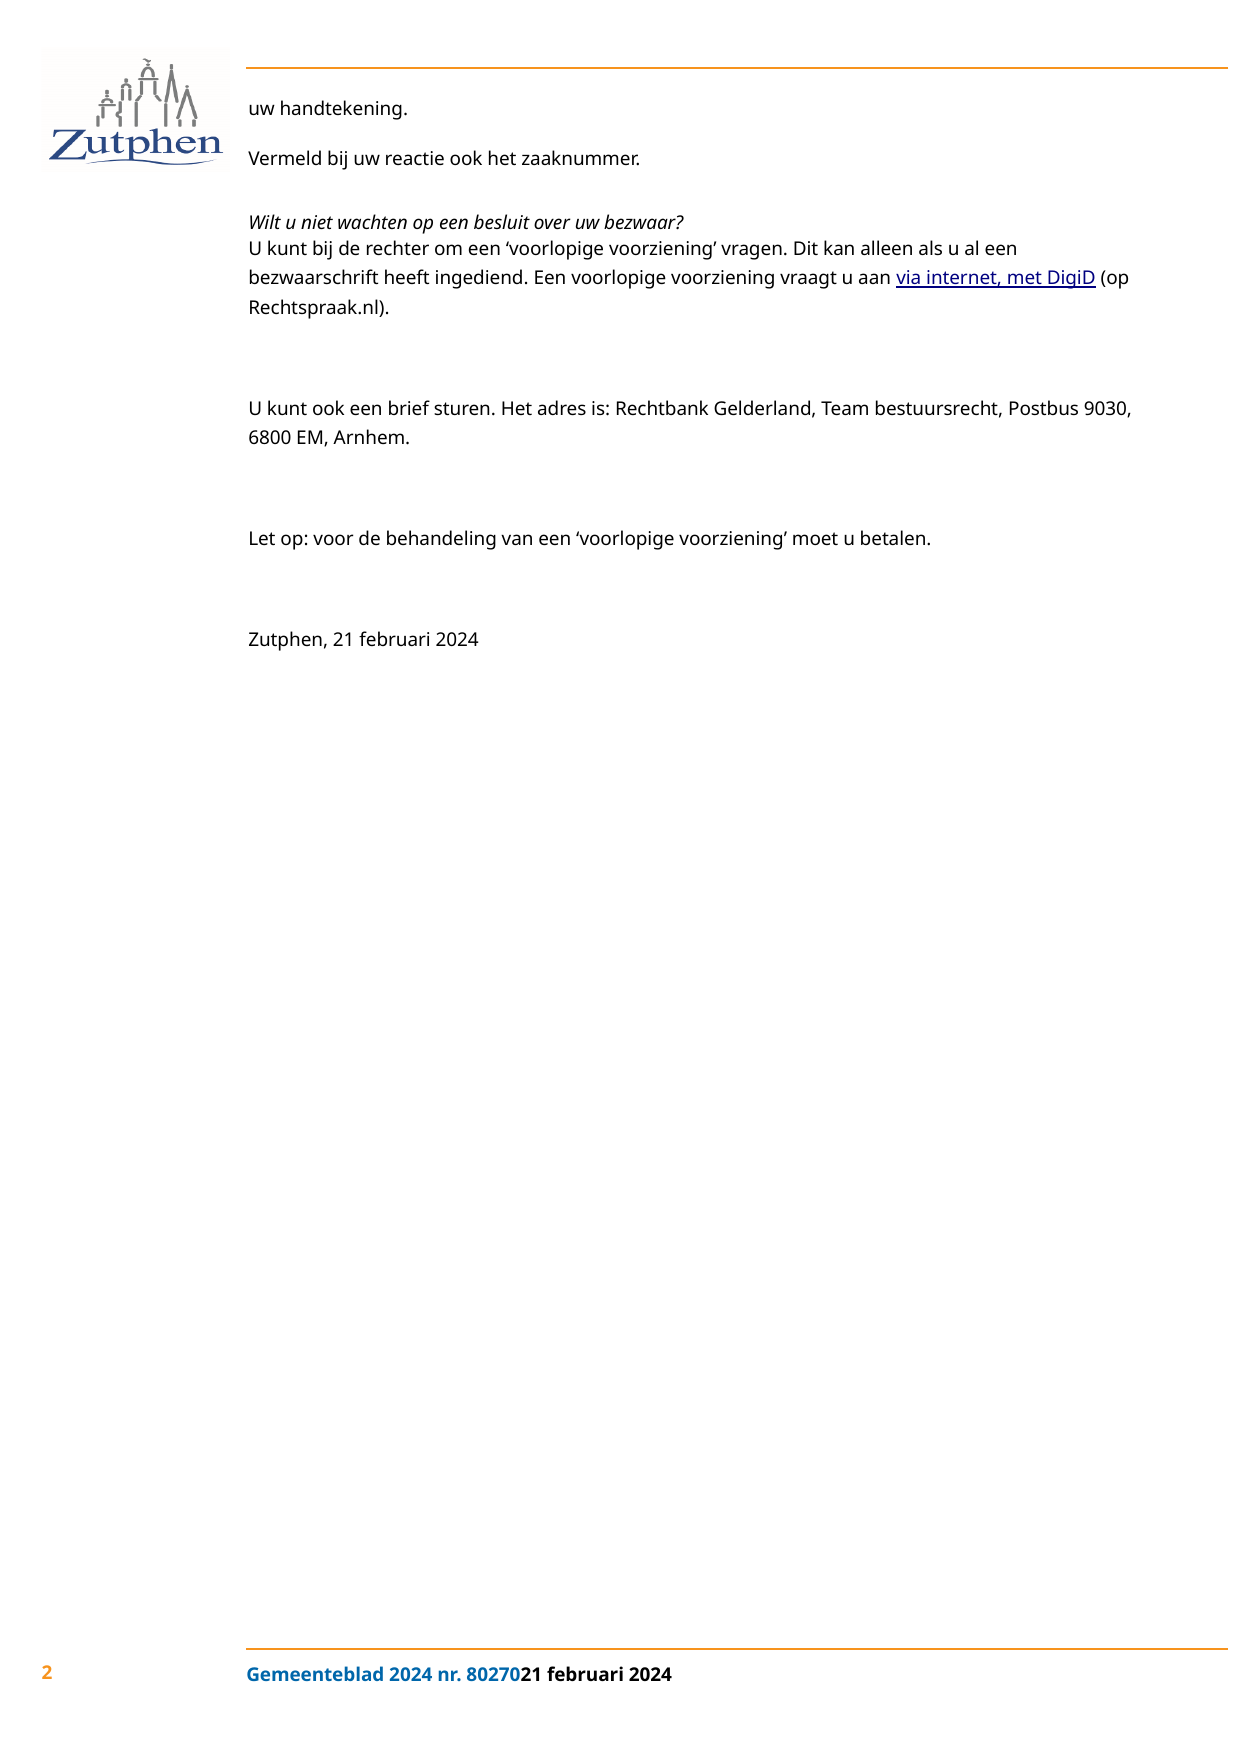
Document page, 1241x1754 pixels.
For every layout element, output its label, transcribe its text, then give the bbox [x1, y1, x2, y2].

text uw handtekening. [248, 95, 1152, 121]
text U kunt bij de rechter om een ‘voorlopige voorziening’ vragen. Dit kan alleen als u al een bezwaarschrift heeft ingediend. Een voorlopige voorziening vraagt u aan via internet, met DigiD (op Rechtspraak.nl). [248, 235, 1152, 320]
text U kunt ook een brief sturen. Het adres is: Rechtbank Gelderland, Team bestuursrecht, Postbus 9030, 6800 EM, Arnhem. [248, 395, 1152, 450]
text Vermeld bij uw reactie ook het zaaknummer. [248, 145, 1152, 171]
text Zutphen, 21 februari 2024 [248, 626, 1152, 652]
text Wilt u niet wachten op een besluit over uw bezwaar? [248, 209, 1152, 235]
text Let op: voor de behandeling van een ‘voorlopige voorziening’ moet u betalen. [248, 525, 1152, 551]
picture [41, 47, 231, 172]
